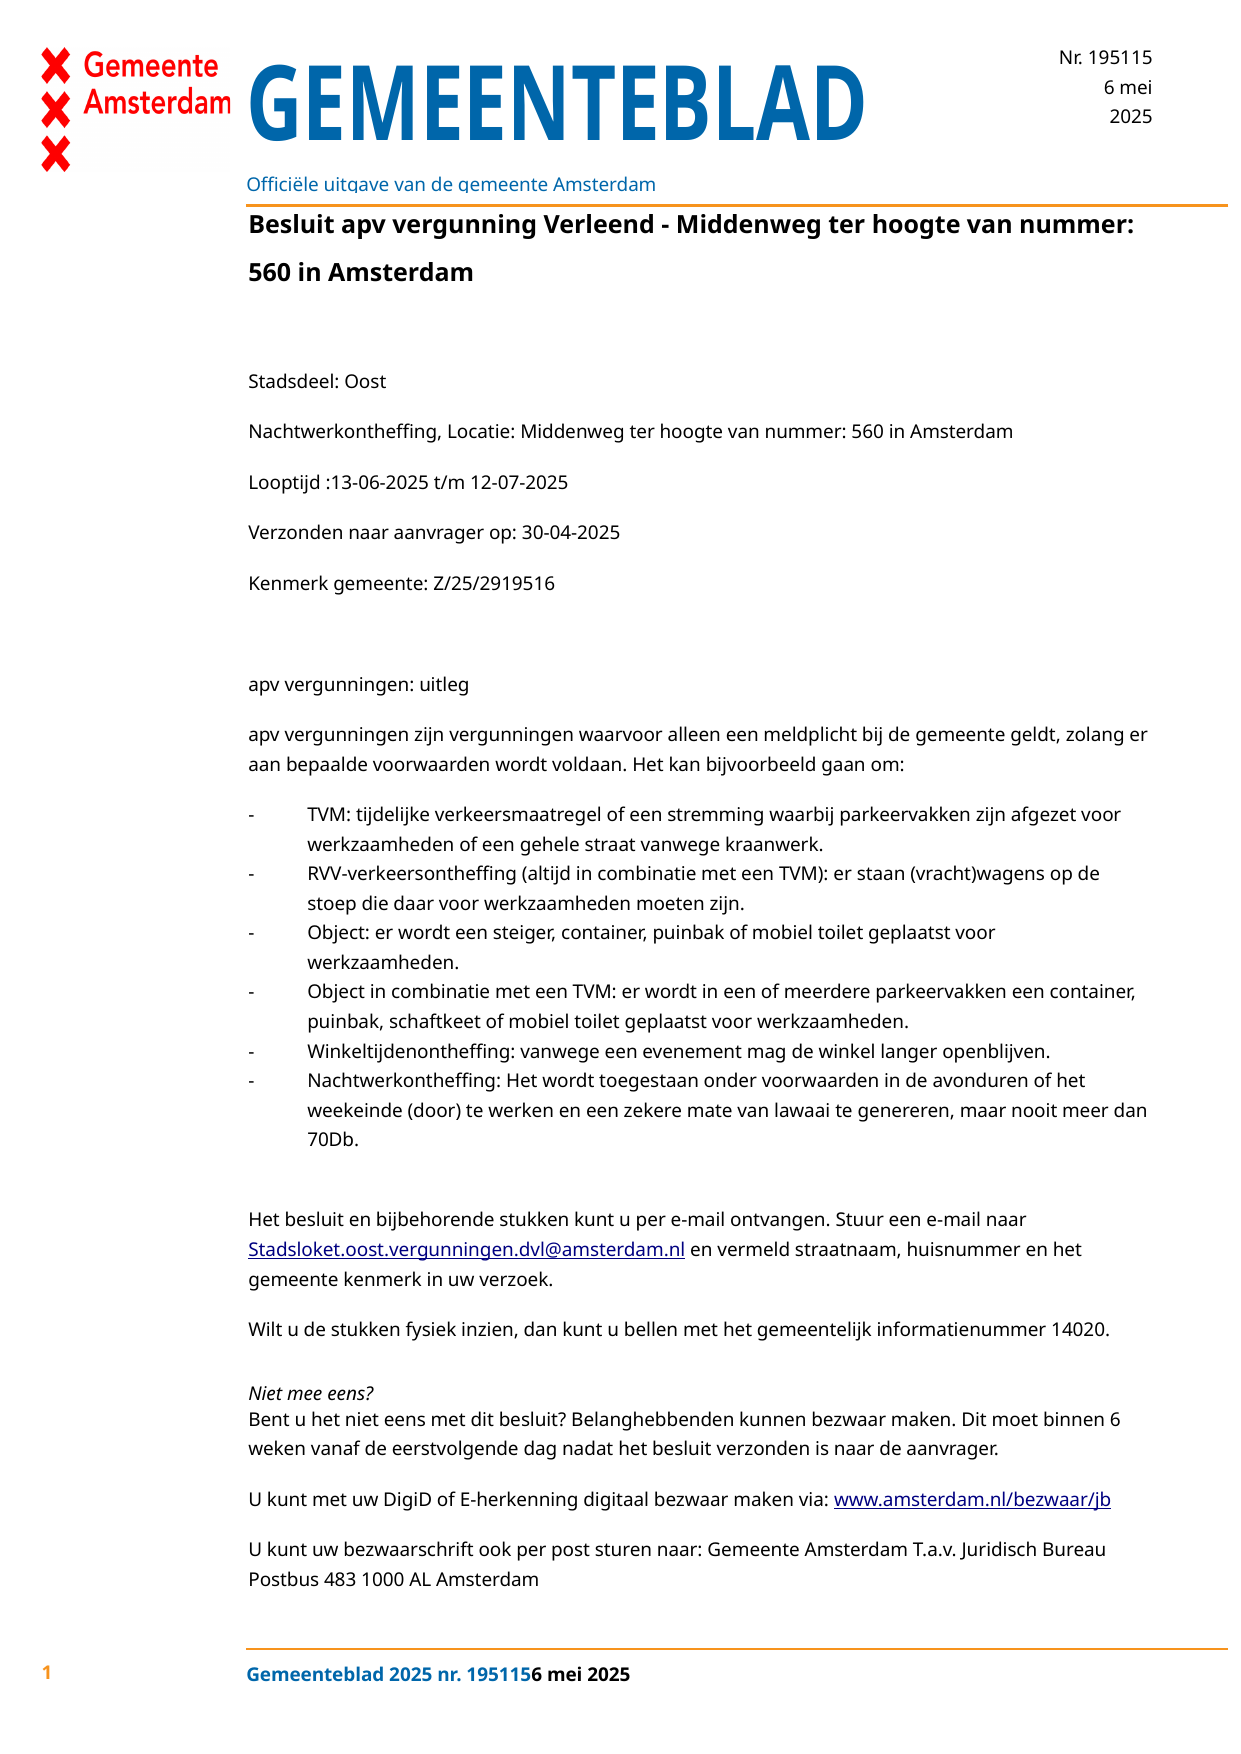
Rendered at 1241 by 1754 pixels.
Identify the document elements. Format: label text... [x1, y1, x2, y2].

text Niet mee eens? [248, 1380, 1152, 1406]
text U kunt met uw DigiD of E-herkenning digitaal bezwaar maken via: www.amsterdam.nl/bezwaar/jb [248, 1486, 1152, 1512]
list Object in combinatie met een TVM: er wordt in een of meerdere parkeervakken een container, puinbak, schaftkeet of mobiel toilet geplaatst voor werkzaamheden. [248, 979, 1152, 1034]
picture [41, 47, 231, 172]
text Verzonden naar aanvrager op: 30-04-2025 [248, 519, 1152, 545]
text Nachtwerkontheffing, Locatie: Middenweg ter hoogte van nummer: 560 in Amsterdam [248, 419, 1152, 444]
text U kunt uw bezwaarschrift ook per post sturen naar: Gemeente Amsterdam T.a.v. Juridisch Bureau Postbus 483 1000 AL Amsterdam [248, 1536, 1152, 1592]
list Winkeltijdenontheffing: vanwege een evenement mag de winkel langer openblijven. [248, 1038, 1152, 1064]
text Wilt u de stukken fysiek inzien, dan kunt u bellen met het gemeentelijk informatienummer 14020. [248, 1316, 1152, 1342]
text Besluit apv vergunning Verleend - Middenweg ter hoogte van nummer: 560 in Amsterdam [248, 207, 1152, 288]
list TVM: tijdelijke verkeersmaatregel of een stremming waarbij parkeervakken zijn afgezet voor werkzaamheden of een gehele straat vanwege kraanwerk. [248, 801, 1152, 857]
text Stadsdeel: Oost [248, 368, 1152, 394]
text apv vergunningen zijn vergunningen waarvoor alleen een meldplicht bij de gemeente geldt, zolang er aan bepaalde voorwaarden wordt voldaan. Het kan bijvoorbeeld gaan om: [248, 721, 1152, 777]
list Object: er wordt een steiger, container, puinbak of mobiel toilet geplaatst voor werkzaamheden. [248, 919, 1152, 975]
text Looptijd :13-06-2025 t/m 12-07-2025 [248, 469, 1152, 495]
text Kenmerk gemeente: Z/25/2919516 [248, 570, 1152, 596]
text apv vergunningen: uitleg [248, 671, 1152, 697]
text Het besluit en bijbehorende stukken kunt u per e-mail ontvangen. Stuur een e-mail naar Stadsloket.oost.vergunningen.dvl@amsterdam.nl en vermeld straatnaam, huisnummer en het gemeente kenmerk in uw verzoek. [248, 1207, 1152, 1292]
text Bent u het niet eens met dit besluit? Belanghebbenden kunnen bezwaar maken. Dit moet binnen 6 weken vanaf de eerstvolgende dag nadat het besluit verzonden is naar de aanvrager. [248, 1406, 1152, 1461]
list RVV-verkeersontheffing (altijd in combinatie met een TVM): er staan (vracht)wagens op de stoep die daar voor werkzaamheden moeten zijn. [248, 860, 1152, 916]
list Nachtwerkontheffing: Het wordt toegestaan onder voorwaarden in de avonduren of het weekeinde (door) te werken en een zekere mate van lawaai te genereren, maar nooit meer dan 70Db. [248, 1067, 1152, 1152]
